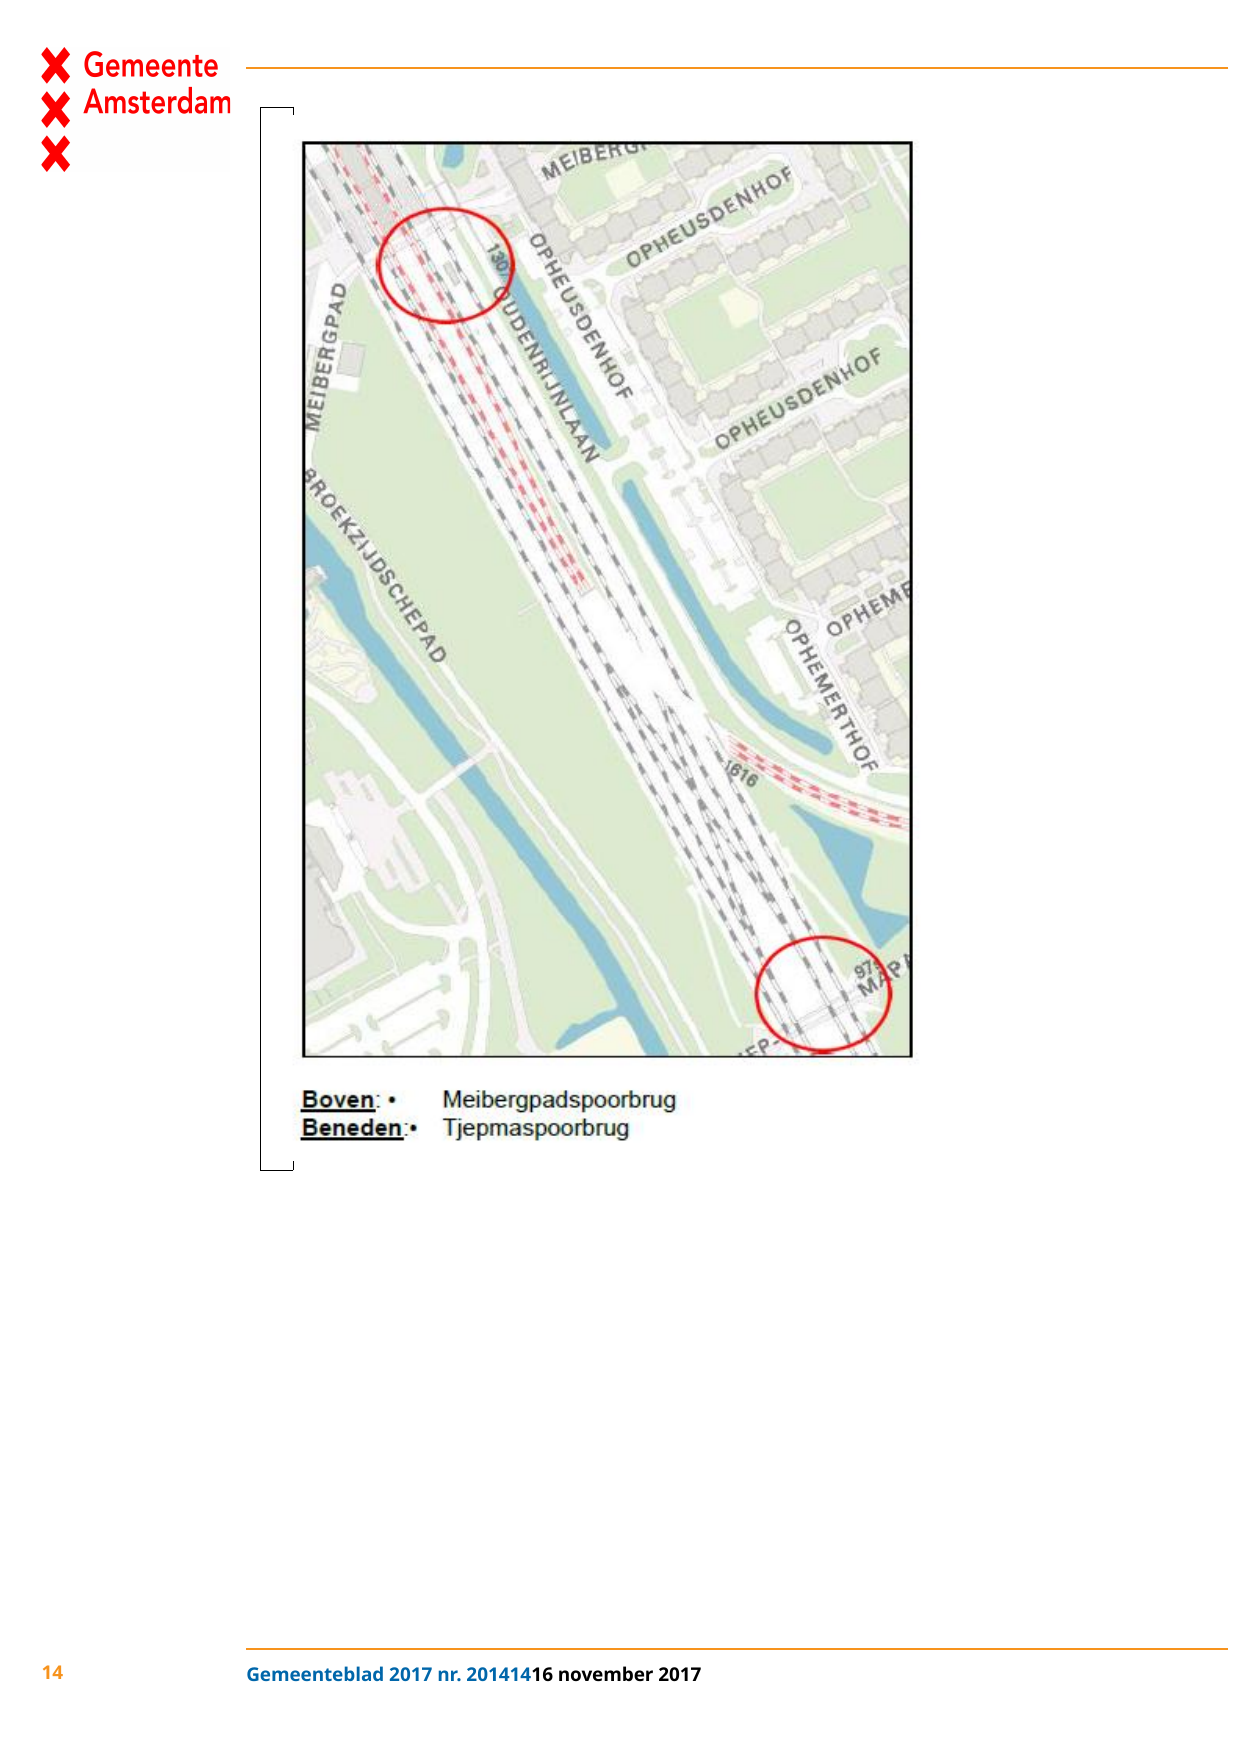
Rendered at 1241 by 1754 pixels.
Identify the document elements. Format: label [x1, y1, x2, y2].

picture [268, 115, 949, 1161]
picture [41, 47, 231, 172]
